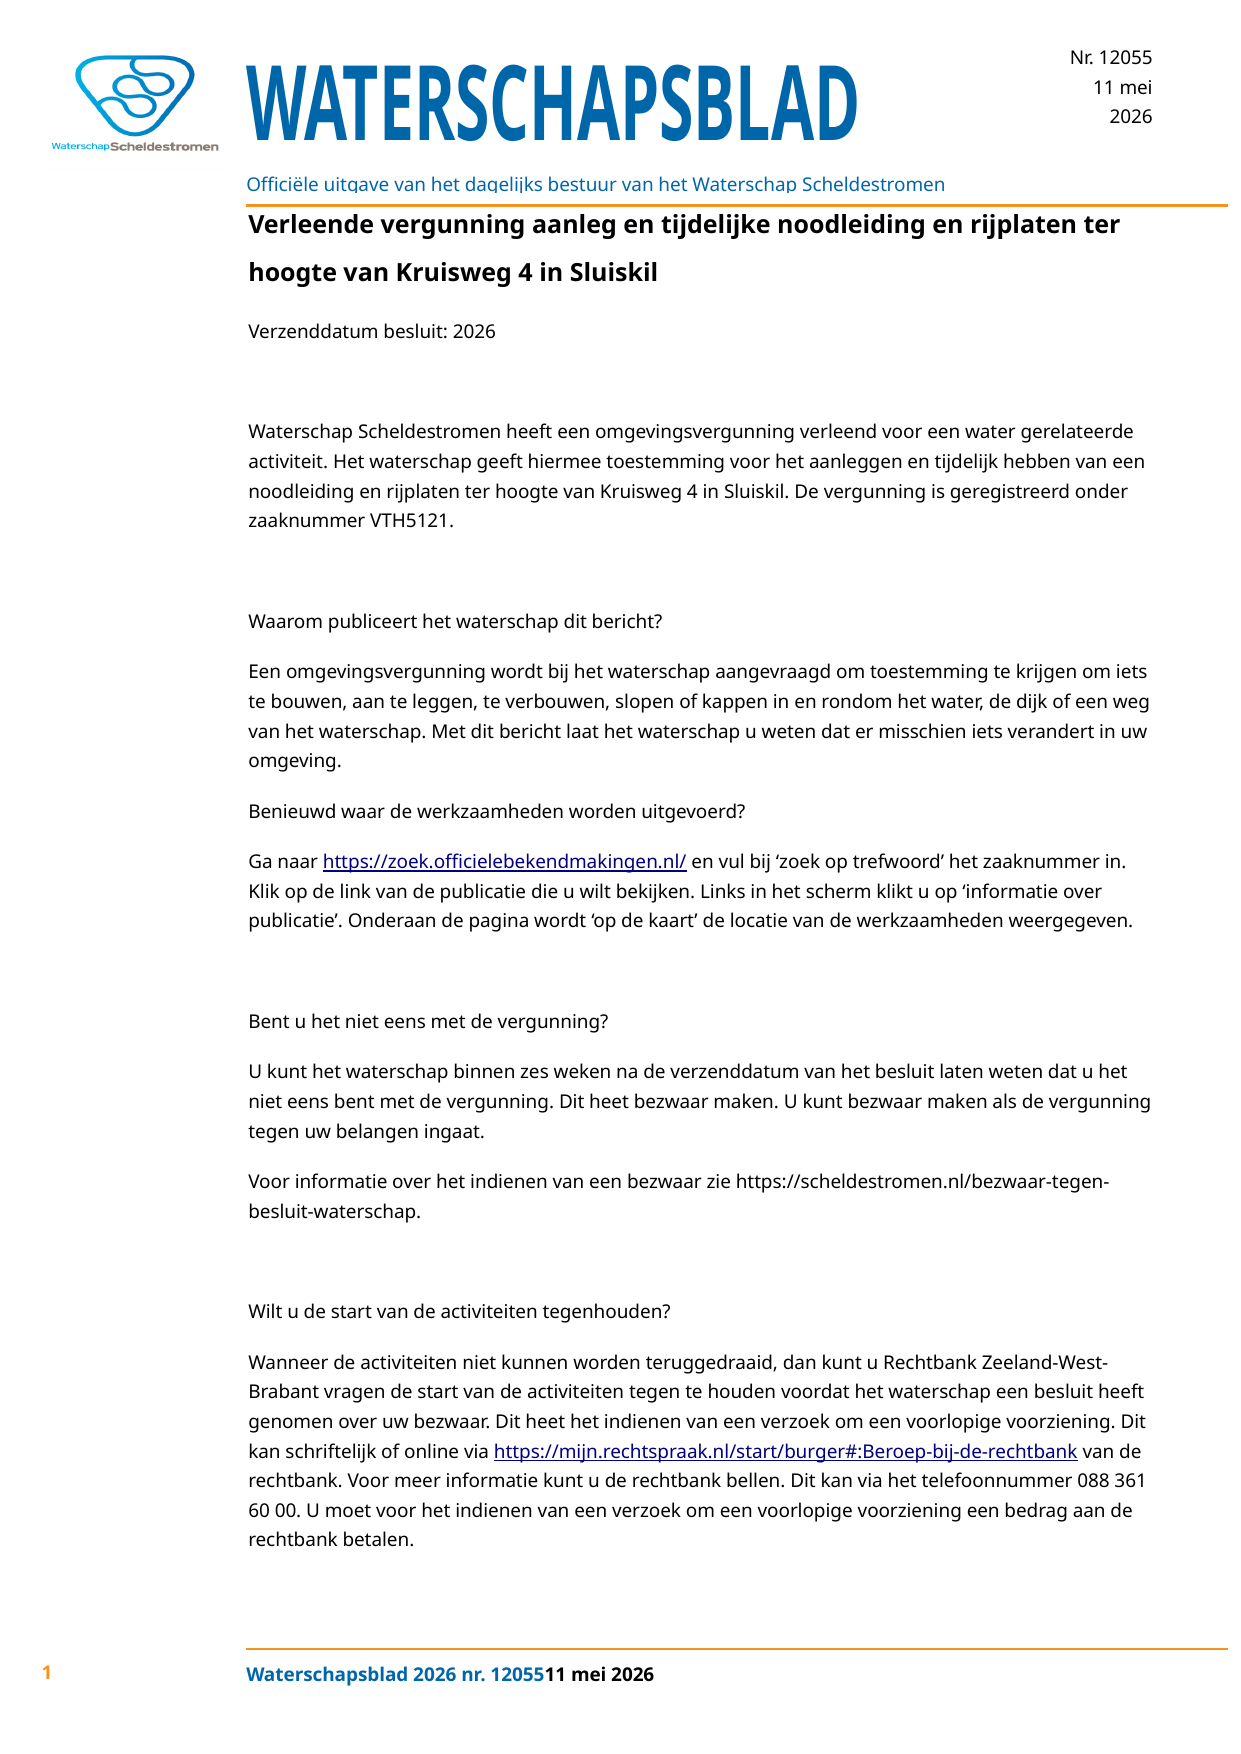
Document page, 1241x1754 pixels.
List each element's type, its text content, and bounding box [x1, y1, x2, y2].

text Waterschap Scheldestromen heeft een omgevingsvergunning verleend voor een water gerelateerde activiteit. Het waterschap geeft hiermee toestemming voor het aanleggen en tijdelijk hebben van een noodleiding en rijplaten ter hoogte van Kruisweg 4 in Sluiskil. De vergunning is geregistreerd onder zaaknummer VTH5121. [248, 419, 1152, 533]
text U kunt het waterschap binnen zes weken na de verzenddatum van het besluit laten weten dat u het niet eens bent met de vergunning. Dit heet bezwaar maken. U kunt bezwaar maken als de vergunning tegen uw belangen ingaat. [248, 1059, 1152, 1144]
picture [41, 47, 231, 172]
text Voor informatie over het indienen van een bezwaar zie https://scheldestromen.nl/bezwaar-tegen-besluit-waterschap. [248, 1168, 1152, 1224]
text Verzenddatum besluit: 2026 [248, 318, 1152, 344]
text Benieuwd waar de werkzaamheden worden uitgevoerd? [248, 798, 1152, 824]
text Wilt u de start van de activiteiten tegenhouden? [248, 1299, 1152, 1324]
text Een omgevingsvergunning wordt bij het waterschap aangevraagd om toestemming te krijgen om iets te bouwen, aan te leggen, te verbouwen, slopen of kappen in en rondom het water, de dijk of een weg van het waterschap. Met dit bericht laat het waterschap u weten dat er misschien iets verandert in uw omgeving. [248, 659, 1152, 773]
text Bent u het niet eens met de vergunning? [248, 1008, 1152, 1034]
text Waarom publiceert het waterschap dit bericht? [248, 608, 1152, 634]
text Wanneer de activiteiten niet kunnen worden teruggedraaid, dan kunt u Rechtbank Zeeland-West-Brabant vragen de start van de activiteiten tegen te houden voordat het waterschap een besluit heeft genomen over uw bezwaar. Dit heet het indienen van een verzoek om een voorlopige voorziening. Dit kan schriftelijk of online via https://mijn.rechtspraak.nl/start/burger#:Beroep-bij-de-rechtbank van de rechtbank. Voor meer informatie kunt u de rechtbank bellen. Dit kan via het telefoonnummer 088 361 60 00. U moet voor het indienen van een verzoek om een voorlopige voorziening een bedrag aan de rechtbank betalen. [248, 1349, 1152, 1552]
text Ga naar https://zoek.officielebekendmakingen.nl/ en vul bij ‘zoek op trefwoord’ het zaaknummer in. Klik op de link van de publicatie die u wilt bekijken. Links in het scherm klikt u op ‘informatie over publicatie’. Onderaan de pagina wordt ‘op de kaart’ de locatie van de werkzaamheden weergegeven. [248, 848, 1152, 933]
text Verleende vergunning aanleg en tijdelijke noodleiding en rijplaten ter hoogte van Kruisweg 4 in Sluiskil [248, 207, 1152, 288]
